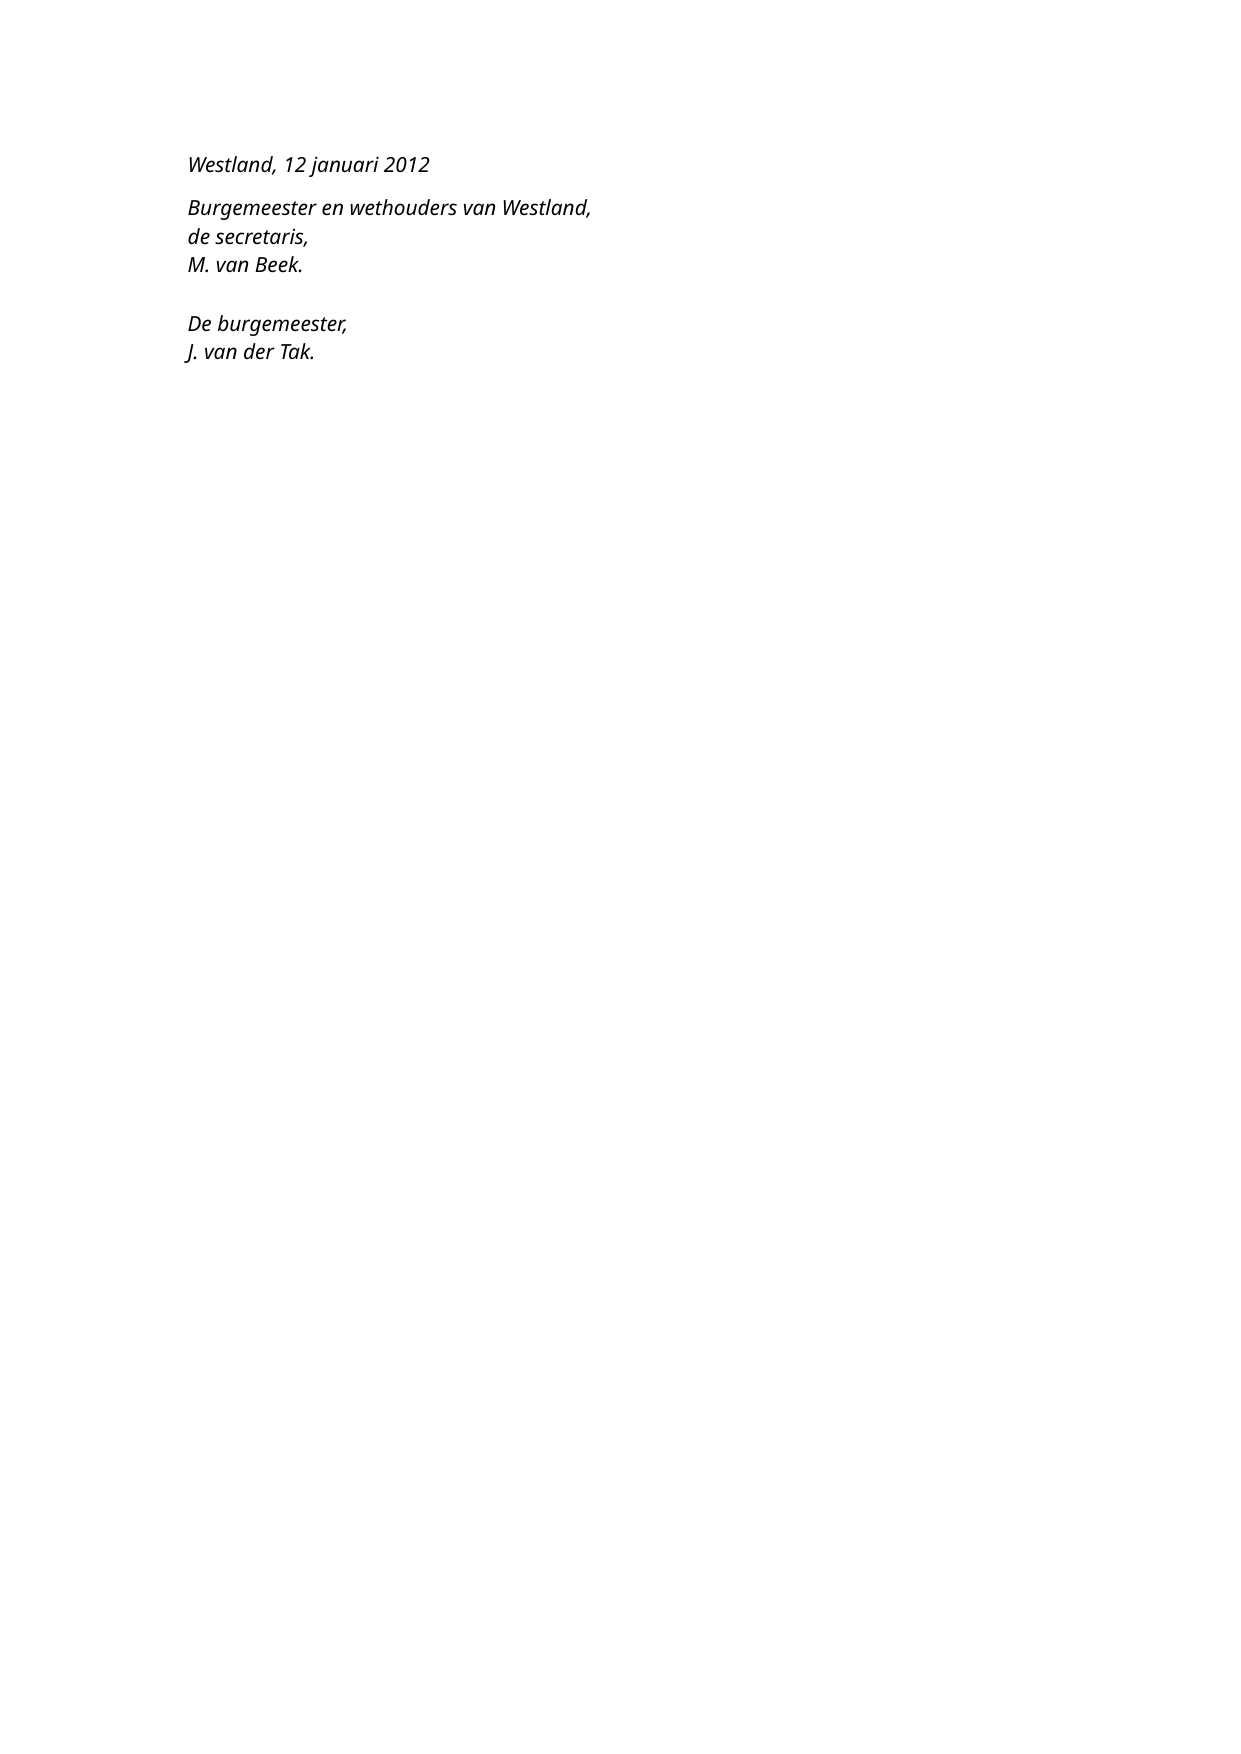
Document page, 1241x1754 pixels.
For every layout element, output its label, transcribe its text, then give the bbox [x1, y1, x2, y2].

text Burgemeester en wethouders van Westland, [187, 193, 1053, 222]
text Westland, 12 januari 2012 [187, 150, 1053, 178]
text De burgemeester, [187, 309, 1053, 337]
text M. van Beek. [187, 250, 1053, 279]
text de secretaris, [187, 222, 1053, 250]
text J. van der Tak. [187, 337, 1053, 366]
